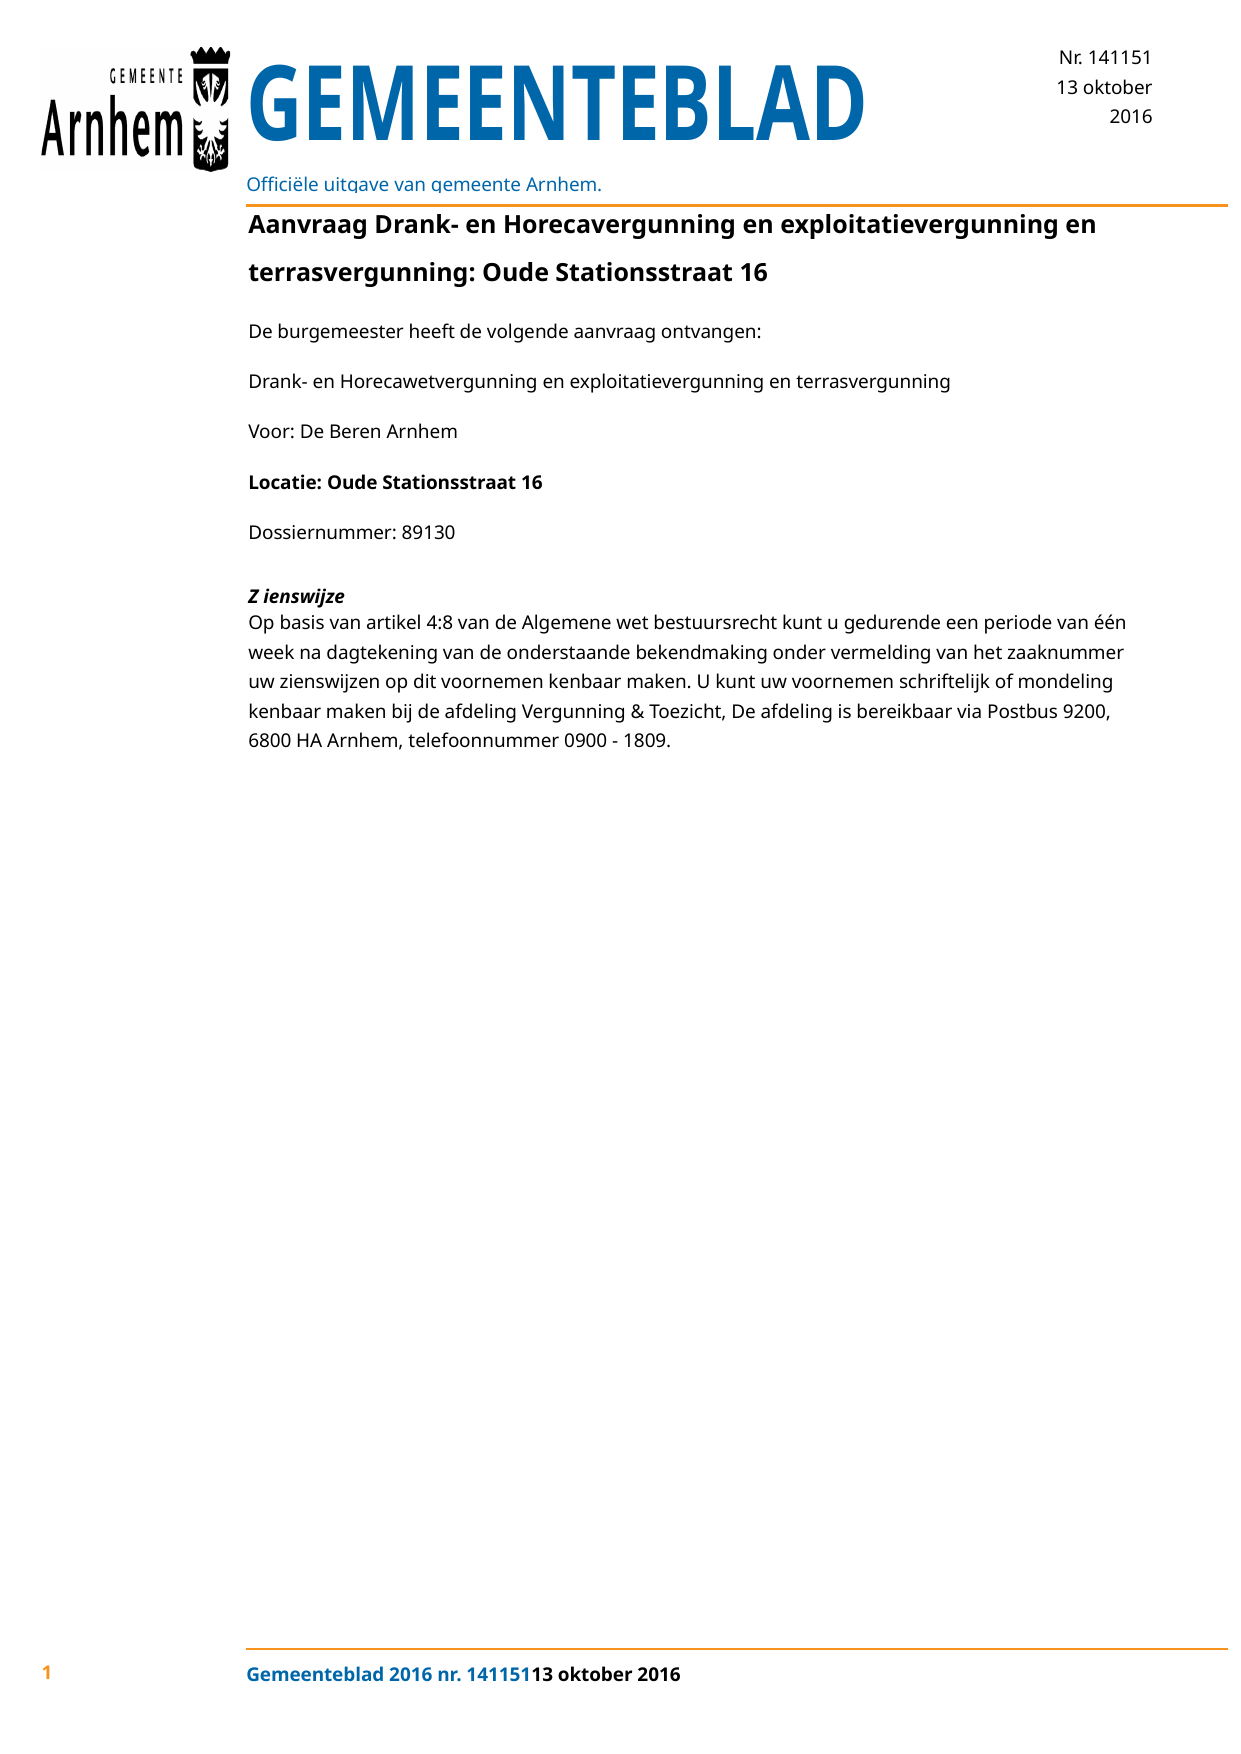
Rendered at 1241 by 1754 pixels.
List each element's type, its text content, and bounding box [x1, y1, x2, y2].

text Dossiernummer: 89130 [248, 519, 1152, 545]
text Locatie: Oude Stationsstraat 16 [248, 469, 1152, 495]
text Op basis van artikel 4:8 van de Algemene wet bestuursrecht kunt u gedurende een periode van één week na dagtekening van de onderstaande bekendmaking onder vermelding van het zaaknummer uw zienswijzen op dit voornemen kenbaar maken. U kunt uw voornemen schriftelijk of mondeling kenbaar maken bij de afdeling Vergunning & Toezicht, De afdeling is bereikbaar via Postbus 9200, 6800 HA Arnhem, telefoonnummer 0900 - 1809. [248, 609, 1152, 753]
text De burgemeester heeft de volgende aanvraag ontvangen: [248, 318, 1152, 344]
text Voor: De Beren Arnhem [248, 419, 1152, 444]
text Drank- en Horecawetvergunning en exploitatievergunning en terrasvergunning [248, 368, 1152, 394]
text Z ienswijze [248, 583, 1152, 609]
text Aanvraag Drank- en Horecavergunning en exploitatievergunning en terrasvergunning: Oude Stationsstraat 16 [248, 207, 1152, 288]
picture [41, 47, 231, 172]
